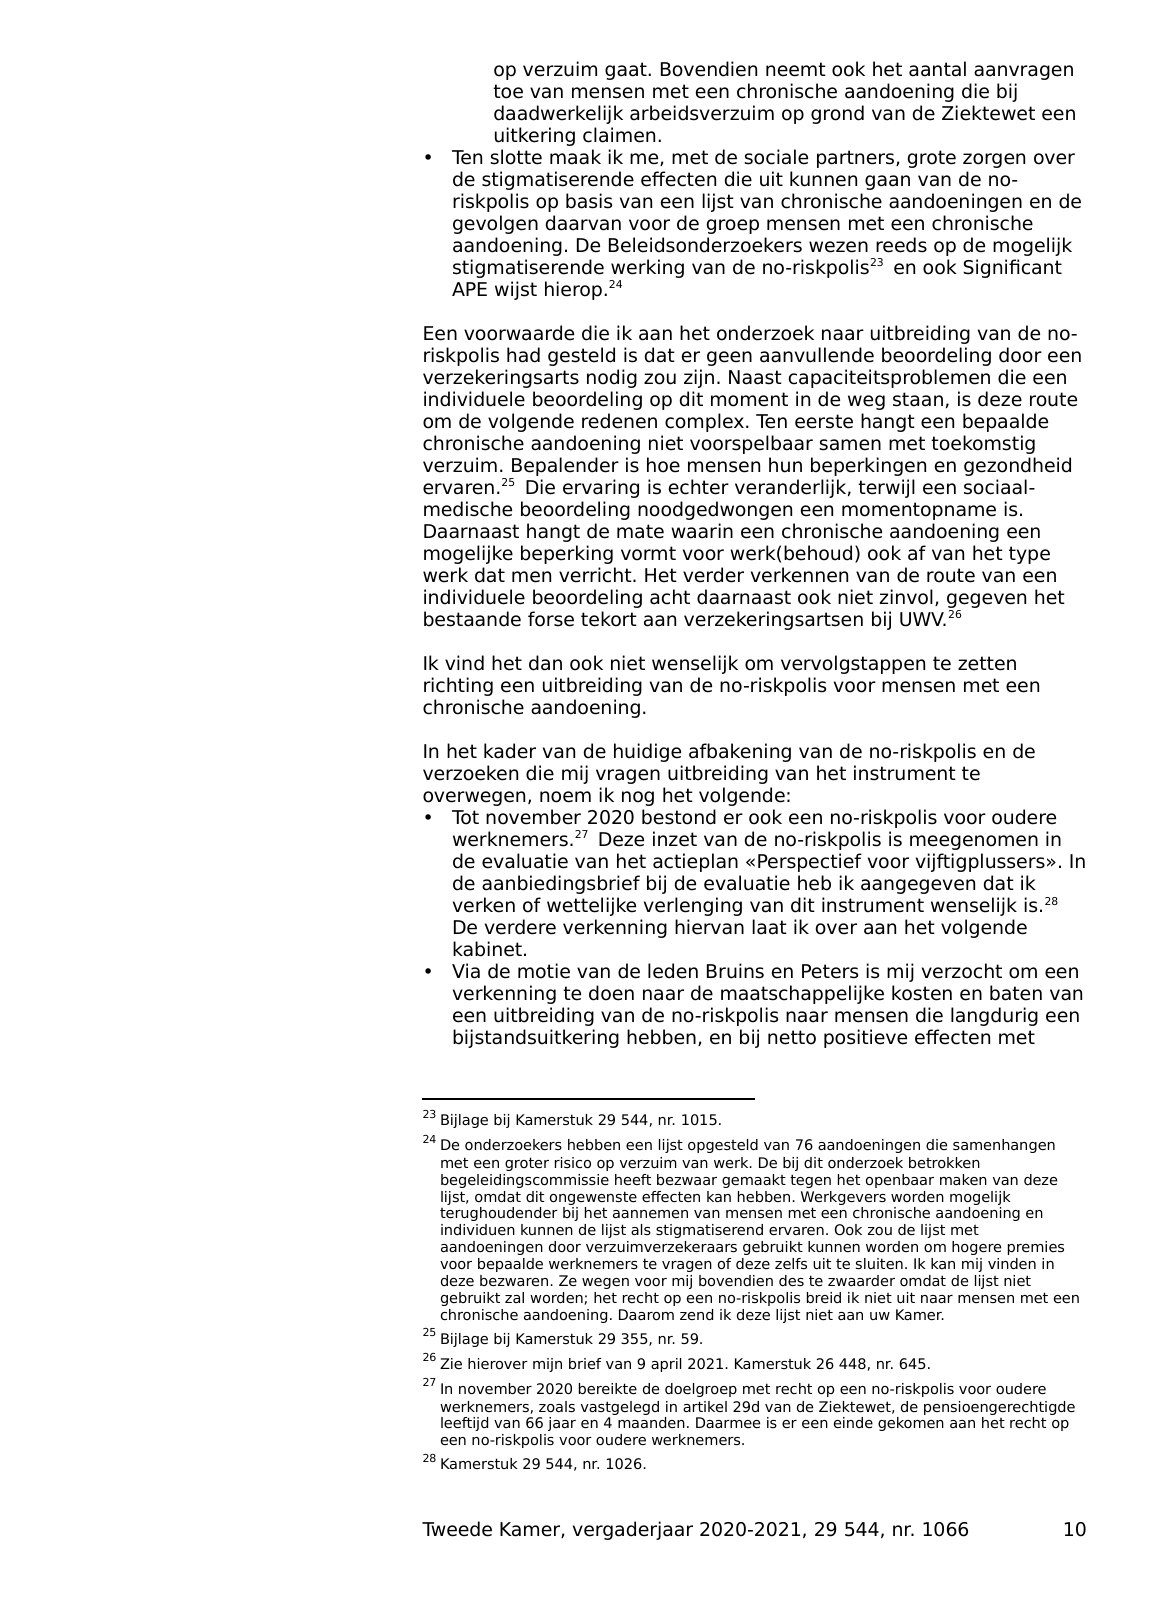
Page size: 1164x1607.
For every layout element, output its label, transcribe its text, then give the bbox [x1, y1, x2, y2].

text • Tot november 2020 bestond er ook een no-riskpolis voor oudere werknemers. Deze inzet van de no-riskpolis is meegenomen in de evaluatie van het actieplan «Perspectief voor vijftigplussers». In de aanbiedingsbrief bij de evaluatie heb ik aangegeven dat ik verken of wettelijke verlenging van dit instrument wenselijk is. De verdere verkenning hiervan laat ik over aan het volgende kabinet. [422, 807, 1087, 961]
text Een voorwaarde die ik aan het onderzoek naar uitbreiding van de no-riskpolis had gesteld is dat er geen aanvullende beoordeling door een verzekeringsarts nodig zou zijn. Naast capaciteitsproblemen die een individuele beoordeling op dit moment in de weg staan, is deze route om de volgende redenen complex. Ten eerste hangt een bepaalde chronische aandoening niet voorspelbaar samen met toekomstig verzuim. Bepalender is hoe mensen hun beperkingen en gezondheid ervaren. Die ervaring is echter veranderlijk, terwijl een sociaal-medische beoordeling noodgedwongen een momentopname is. Daarnaast hangt de mate waarin een chronische aandoening een mogelijke beperking vormt voor werk(behoud) ook af van het type werk dat men verricht. Het verder verkennen van de route van een individuele beoordeling acht daarnaast ook niet zinvol, gegeven het bestaande forse tekort aan verzekeringsartsen bij UWV. [422, 323, 1087, 631]
text Zie hierover mijn brief van 9 april 2021. Kamerstuk 26 448, nr. 645. [422, 1352, 1087, 1374]
text Kamerstuk 29 544, nr. 1026. [422, 1452, 1087, 1474]
text In het kader van de huidige afbakening van de no-riskpolis en de verzoeken die mij vragen uitbreiding van het instrument te overwegen, noem ik nog het volgende: [422, 741, 1087, 807]
text Bijlage bij Kamerstuk 29 544, nr. 1015. [422, 1108, 1087, 1130]
text De onderzoekers hebben een lijst opgesteld van 76 aandoeningen die samenhangen met een groter risico op verzuim van werk. De bij dit onderzoek betrokken begeleidingscommissie heeft bezwaar gemaakt tegen het openbaar maken van deze lijst, omdat dit ongewenste effecten kan hebben. Werkgevers worden mogelijk terughoudender bij het aannemen van mensen met een chronische aandoening en individuen kunnen de lijst als stigmatiserend ervaren. Ook zou de lijst met aandoeningen door verzuimverzekeraars gebruikt kunnen worden om hogere premies voor bepaalde werknemers te vragen of deze zelfs uit te sluiten. Ik kan mij vinden in deze bezwaren. Ze wegen voor mij bovendien des te zwaarder omdat de lijst niet gebruikt zal worden; het recht op een no-riskpolis breid ik niet uit naar mensen met een chronische aandoening. Daarom zend ik deze lijst niet aan uw Kamer. [422, 1133, 1087, 1324]
text • Via de motie van de leden Bruins en Peters is mij verzocht om een verkenning te doen naar de maatschappelijke kosten en baten van een uitbreiding van de no-riskpolis naar mensen die langdurig een bijstandsuitkering hebben, en bij netto positieve effecten met [422, 961, 1087, 1049]
text op verzuim gaat. Bovendien neemt ook het aantal aanvragen toe van mensen met een chronische aandoening die bij daadwerkelijk arbeidsverzuim op grond van de Ziektewet een uitkering claimen. [452, 59, 1087, 147]
text In november 2020 bereikte de doelgroep met recht op een no-riskpolis voor oudere werknemers, zoals vastgelegd in artikel 29d van de Ziektewet, de pensioengerechtigde leeftijd van 66 jaar en 4 maanden. Daarmee is er een einde gekomen aan het recht op een no-riskpolis voor oudere werknemers. [422, 1377, 1087, 1449]
text Ik vind het dan ook niet wenselijk om vervolgstappen te zetten richting een uitbreiding van de no-riskpolis voor mensen met een chronische aandoening. [422, 653, 1087, 719]
text Bijlage bij Kamerstuk 29 355, nr. 59. [422, 1327, 1087, 1349]
text • Ten slotte maak ik me, met de sociale partners, grote zorgen over de stigmatiserende effecten die uit kunnen gaan van de no-riskpolis op basis van een lijst van chronische aandoeningen en de gevolgen daarvan voor de groep mensen met een chronische aandoening. De Beleidsonderzoekers wezen reeds op de mogelijk stigmatiserende werking van de no-riskpolis en ook Significant APE wijst hierop. [422, 147, 1087, 301]
